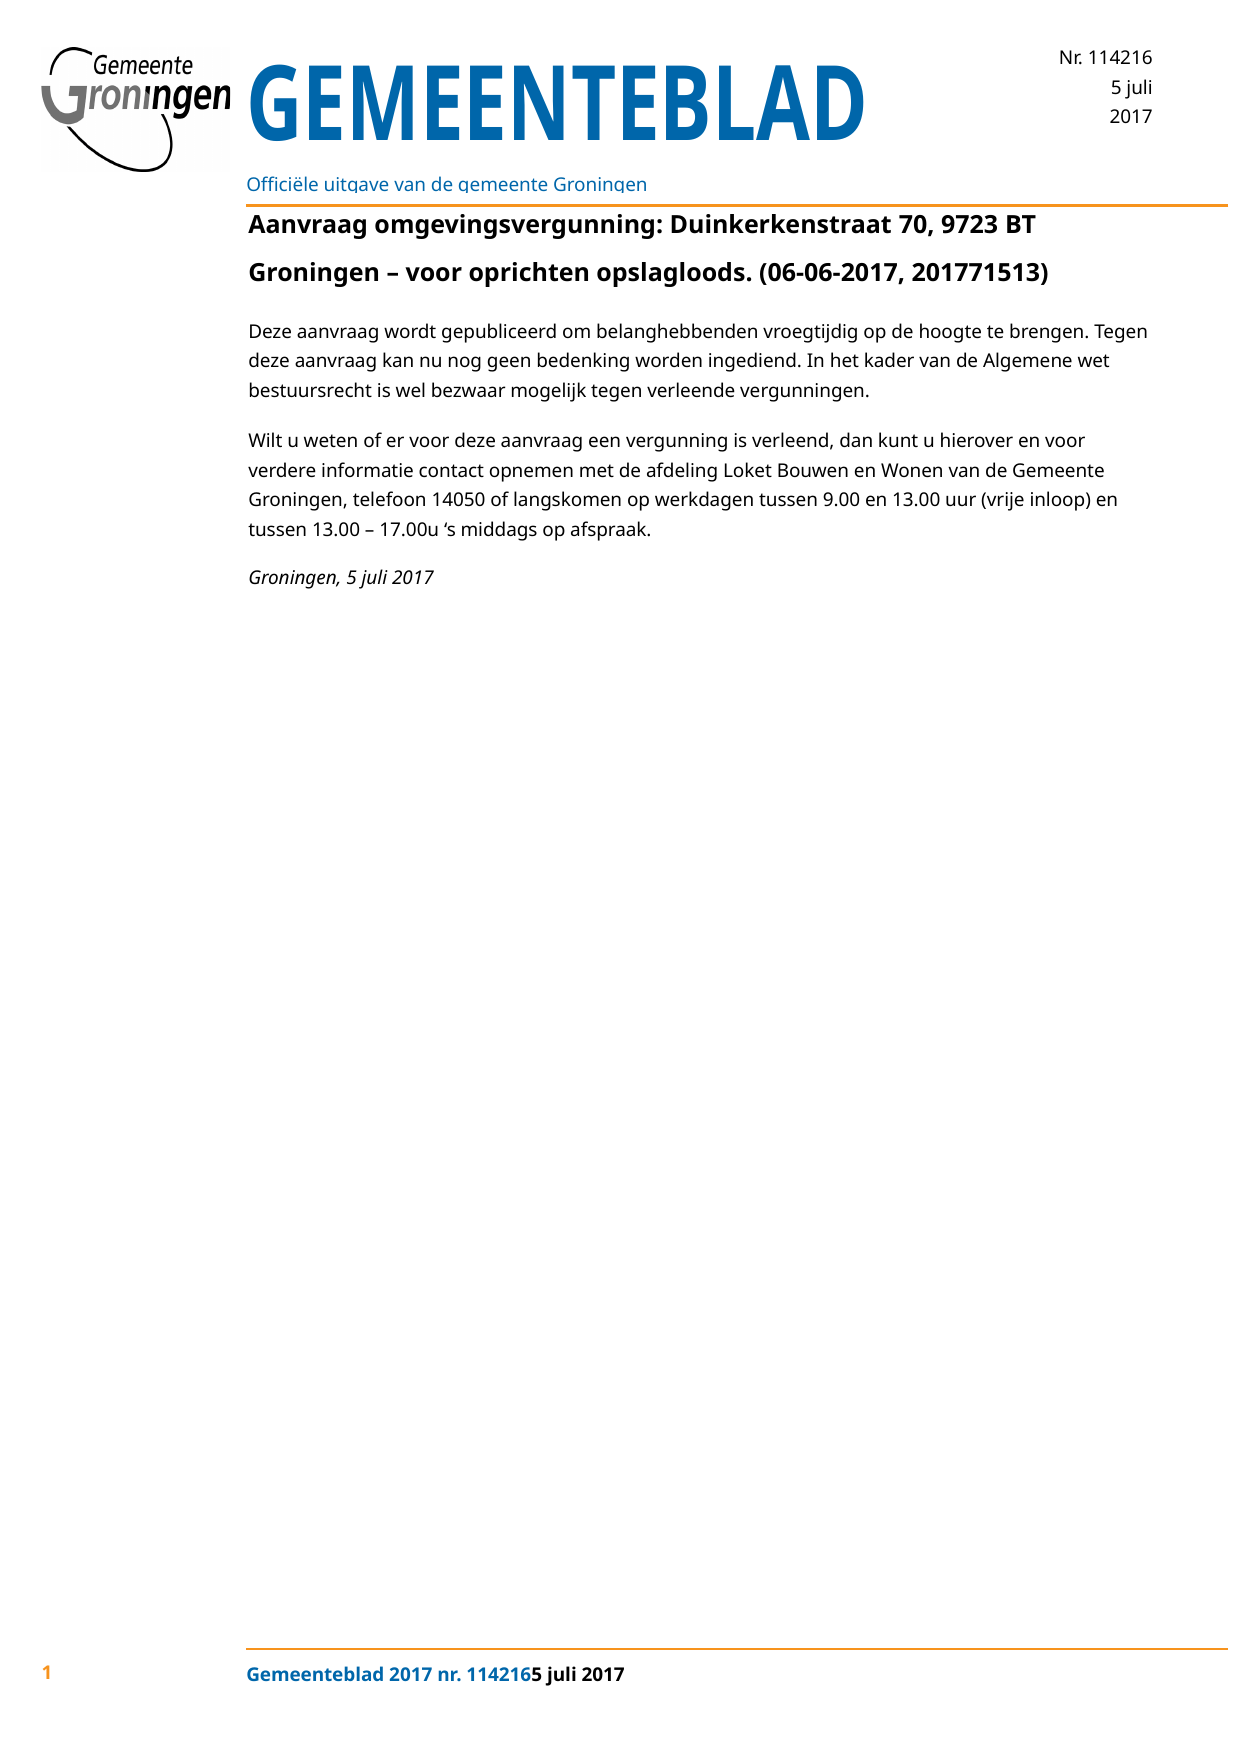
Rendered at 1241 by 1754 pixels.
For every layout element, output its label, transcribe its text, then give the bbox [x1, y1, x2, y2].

text Aanvraag omgevingsvergunning: Duinkerkenstraat 70, 9723 BT Groningen – voor oprichten opslagloods. (06-06-2017, 201771513) [248, 207, 1152, 288]
text Wilt u weten of er voor deze aanvraag een vergunning is verleend, dan kunt u hierover en voor verdere informatie contact opnemen met de afdeling Loket Bouwen en Wonen van de Gemeente Groningen, telefoon 14050 of langskomen op werkdagen tussen 9.00 en 13.00 uur (vrije inloop) en tussen 13.00 – 17.00u ‘s middags op afspraak. [248, 427, 1152, 542]
text Deze aanvraag wordt gepubliceerd om belanghebbenden vroegtijdig op de hoogte te brengen. Tegen deze aanvraag kan nu nog geen bedenking worden ingediend. In het kader van de Algemene wet bestuursrecht is wel bezwaar mogelijk tegen verleende vergunningen. [248, 318, 1152, 403]
text Groningen, 5 juli 2017 [248, 564, 1152, 590]
picture [41, 47, 231, 172]
